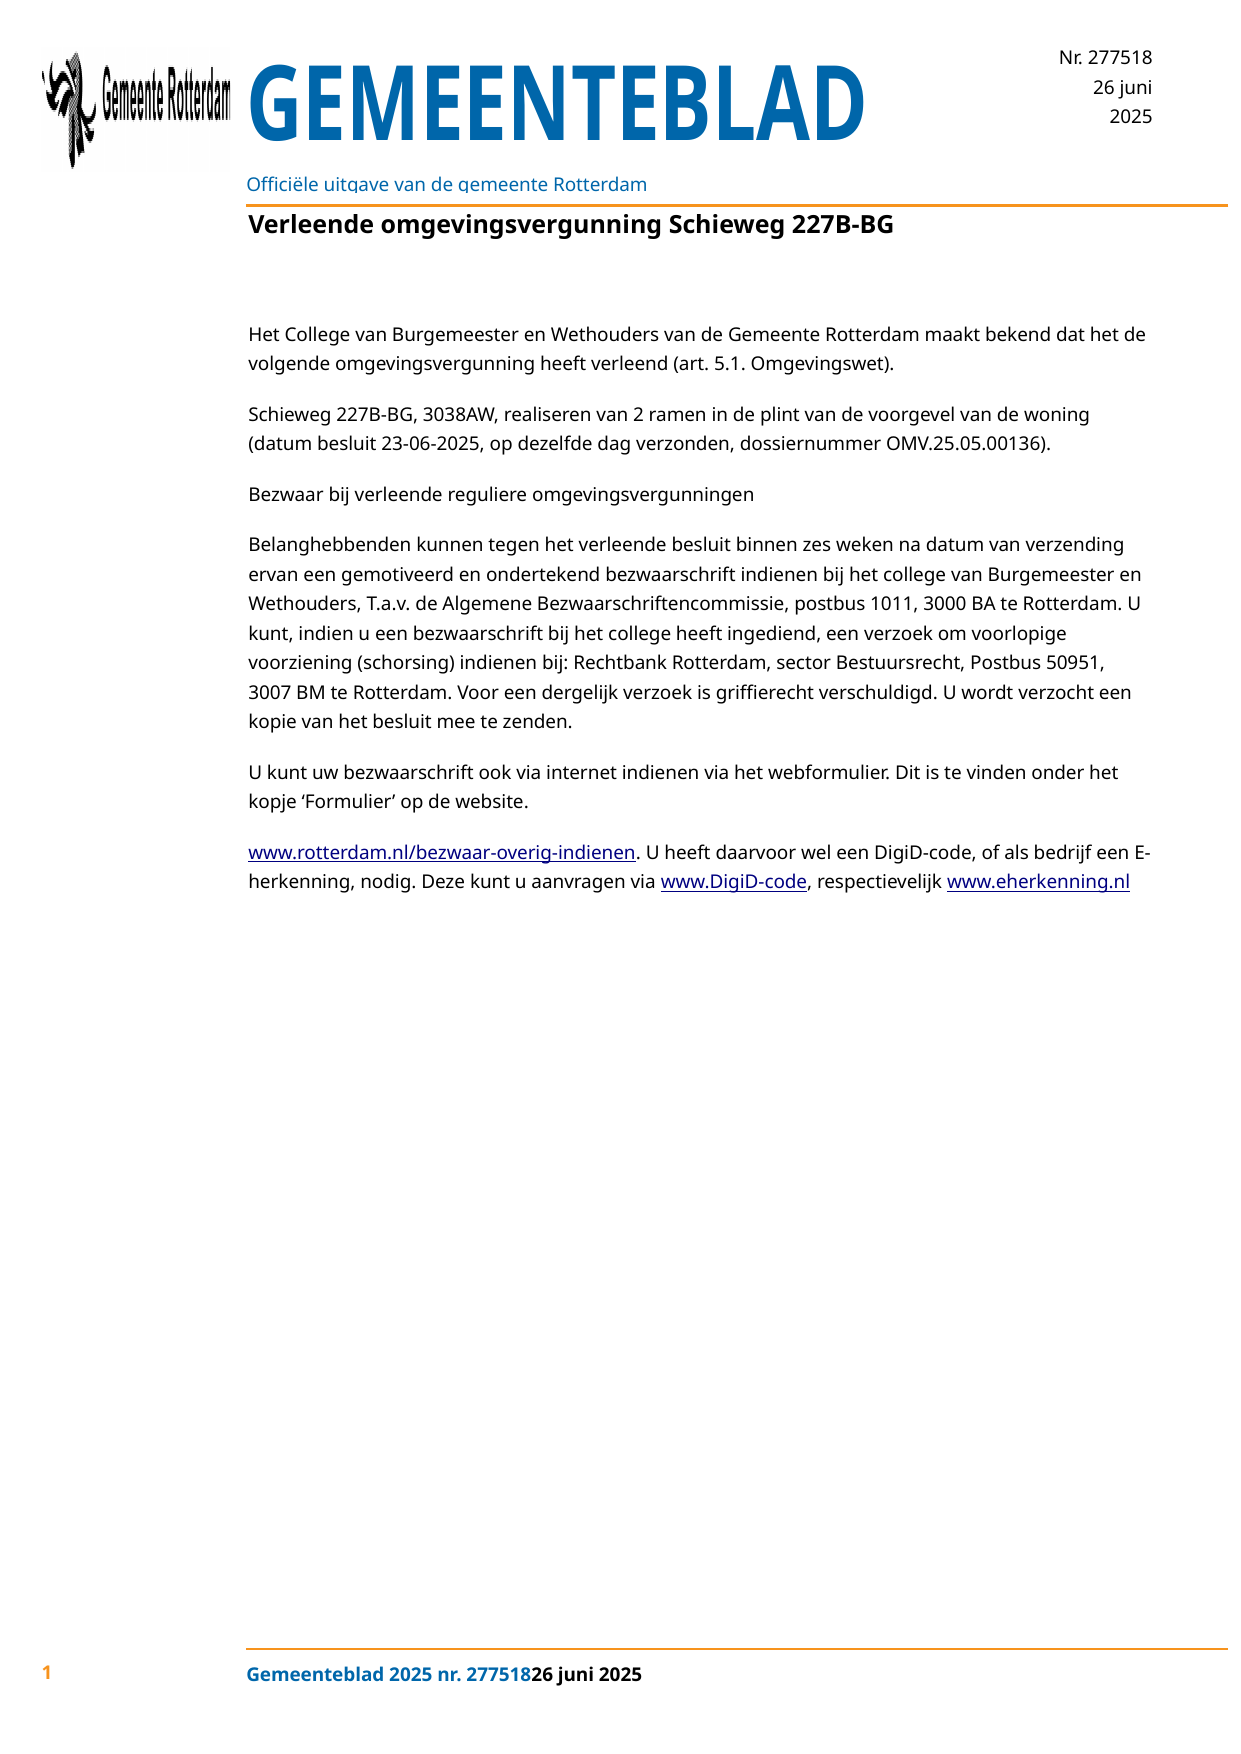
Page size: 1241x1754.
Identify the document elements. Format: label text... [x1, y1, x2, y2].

text Belanghebbenden kunnen tegen het verleende besluit binnen zes weken na datum van verzending ervan een gemotiveerd en ondertekend bezwaarschrift indienen bij het college van Burgemeester en Wethouders, T.a.v. de Algemene Bezwaarschriftencommissie, postbus 1011, 3000 BA te Rotterdam. U kunt, indien u een bezwaarschrift bij het college heeft ingediend, een verzoek om voorlopige voorziening (schorsing) indienen bij: Rechtbank Rotterdam, sector Bestuursrecht, Postbus 50951, 3007 BM te Rotterdam. Voor een dergelijk verzoek is griffierecht verschuldigd. U wordt verzocht een kopie van het besluit mee te zenden. [248, 531, 1152, 734]
text Schieweg 227B-BG, 3038AW, realiseren van 2 ramen in de plint van de voorgevel van de woning (datum besluit 23-06-2025, op dezelfde dag verzonden, dossiernummer OMV.25.05.00136). [248, 401, 1152, 456]
text Bezwaar bij verleende reguliere omgevingsvergunningen [248, 481, 1152, 506]
text www.rotterdam.nl/bezwaar-overig-indienen. U heeft daarvoor wel een DigiD-code, of als bedrijf een E-herkenning, nodig. Deze kunt u aanvragen via www.DigiD-code, respectievelijk www.eherkenning.nl [248, 839, 1152, 894]
picture [41, 47, 231, 172]
text Het College van Burgemeester en Wethouders van de Gemeente Rotterdam maakt bekend dat het de volgende omgevingsvergunning heeft verleend (art. 5.1. Omgevingswet). [248, 321, 1152, 376]
text Verleende omgevingsvergunning Schieweg 227B-BG [248, 207, 1152, 241]
text U kunt uw bezwaarschrift ook via internet indienen via het webformulier. Dit is te vinden onder het kopje ‘Formulier’ op de website. [248, 759, 1152, 814]
